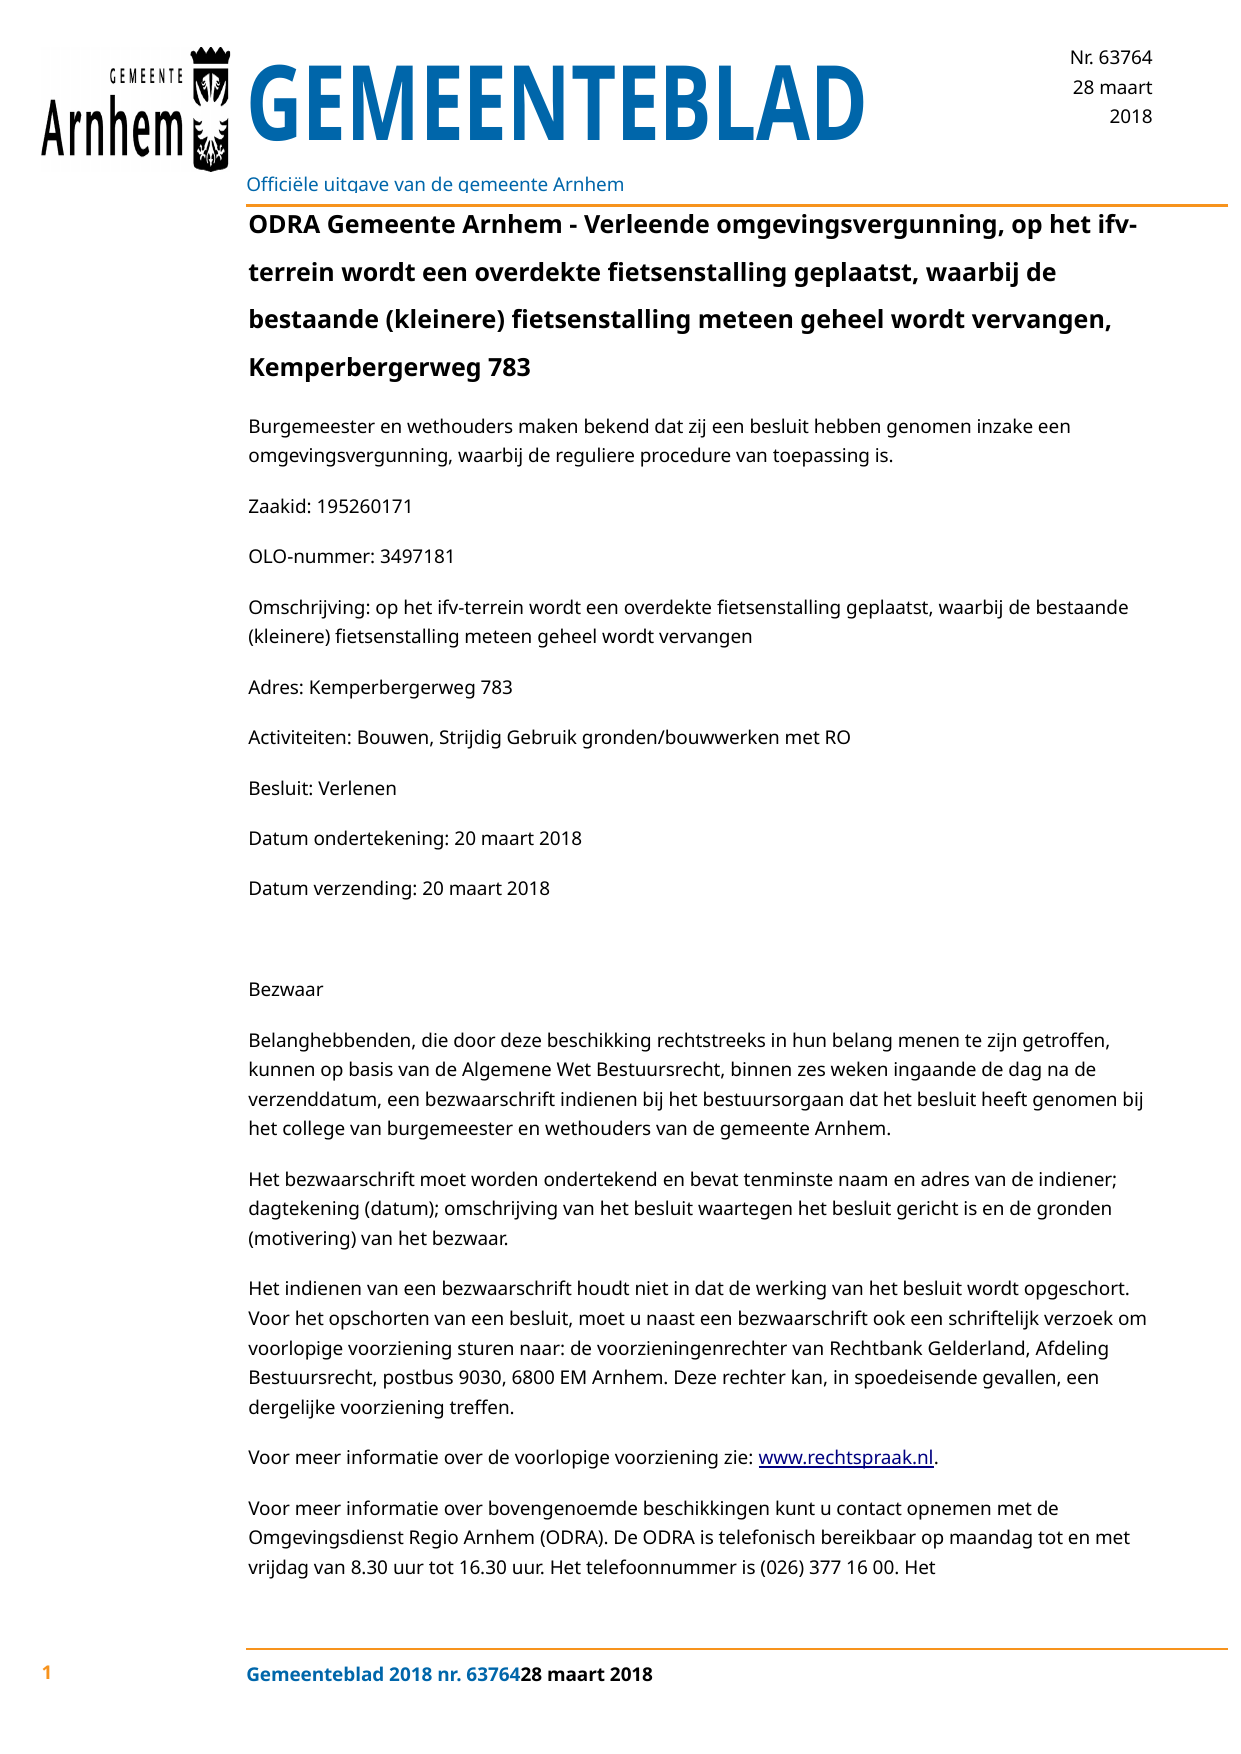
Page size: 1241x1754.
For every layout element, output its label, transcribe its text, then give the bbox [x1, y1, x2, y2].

text Bezwaar [248, 976, 1152, 1002]
text Belanghebbenden, die door deze beschikking rechtstreeks in hun belang menen te zijn getroffen, kunnen op basis van de Algemene Wet Bestuursrecht, binnen zes weken ingaande de dag na de verzenddatum, een bezwaarschrift indienen bij het bestuursorgaan dat het besluit heeft genomen bij het college van burgemeester en wethouders van de gemeente Arnhem. [248, 1027, 1152, 1141]
text Zaakid: 195260171 [248, 493, 1152, 519]
picture [41, 47, 231, 172]
text Datum verzending: 20 maart 2018 [248, 876, 1152, 901]
text Het indienen van een bezwaarschrift houdt niet in dat de werking van het besluit wordt opgeschort. Voor het opschorten van een besluit, moet u naast een bezwaarschrift ook een schriftelijk verzoek om voorlopige voorziening sturen naar: de voorzieningenrechter van Rechtbank Gelderland, Afdeling Bestuursrecht, postbus 9030, 6800 EM Arnhem. Deze rechter kan, in spoedeisende gevallen, een dergelijke voorziening treffen. [248, 1276, 1152, 1420]
text Omschrijving: op het ifv-terrein wordt een overdekte fietsenstalling geplaatst, waarbij de bestaande (kleinere­) fietsenstalling meteen geheel wordt vervangen [248, 594, 1152, 649]
text Burgemeester en wethouders maken bekend dat zij een besluit hebben genomen inzake een omgevingsvergunning, waarbij de reguliere procedure van toepassing is. [248, 413, 1152, 468]
text OLO-nummer: 3497181 [248, 543, 1152, 569]
text Voor meer informatie over bovengenoemde beschikkingen kunt u contact opnemen met de Omgevingsdienst Regio Arnhem (ODRA). De ODRA is telefonisch bereikbaar op maandag tot en met vrijdag van 8.30 uur tot 16.30 uur. Het telefoonnummer is (026) 377 16 00. Het [248, 1495, 1152, 1580]
text Adres: Kemperbergerweg 783 [248, 674, 1152, 700]
text Het bezwaarschrift moet worden ondertekend en bevat tenminste naam en adres van de indiener; dagtekening (datum); omschrijving van het besluit waartegen het besluit gericht is en de gronden (motivering) van het bezwaar. [248, 1166, 1152, 1251]
text Voor meer informatie over de voorlopige voorziening zie: www.rechtspraak.nl. [248, 1444, 1152, 1470]
text Datum ondertekening: 20 maart 2018 [248, 825, 1152, 851]
text Activiteiten: Bouwen, Strijdig Gebruik gronden/bouwwerken met RO [248, 724, 1152, 750]
text ODRA Gemeente Arnhem - Verleende omgevingsvergunning, op het ifv-terrein wordt een overdekte fietsenstalling geplaatst, waarbij de bestaande (kleinere­) fietsenstalling meteen geheel wordt vervangen, Kemperbergerweg 783 [248, 207, 1152, 384]
text Besluit: Verlenen [248, 775, 1152, 801]
